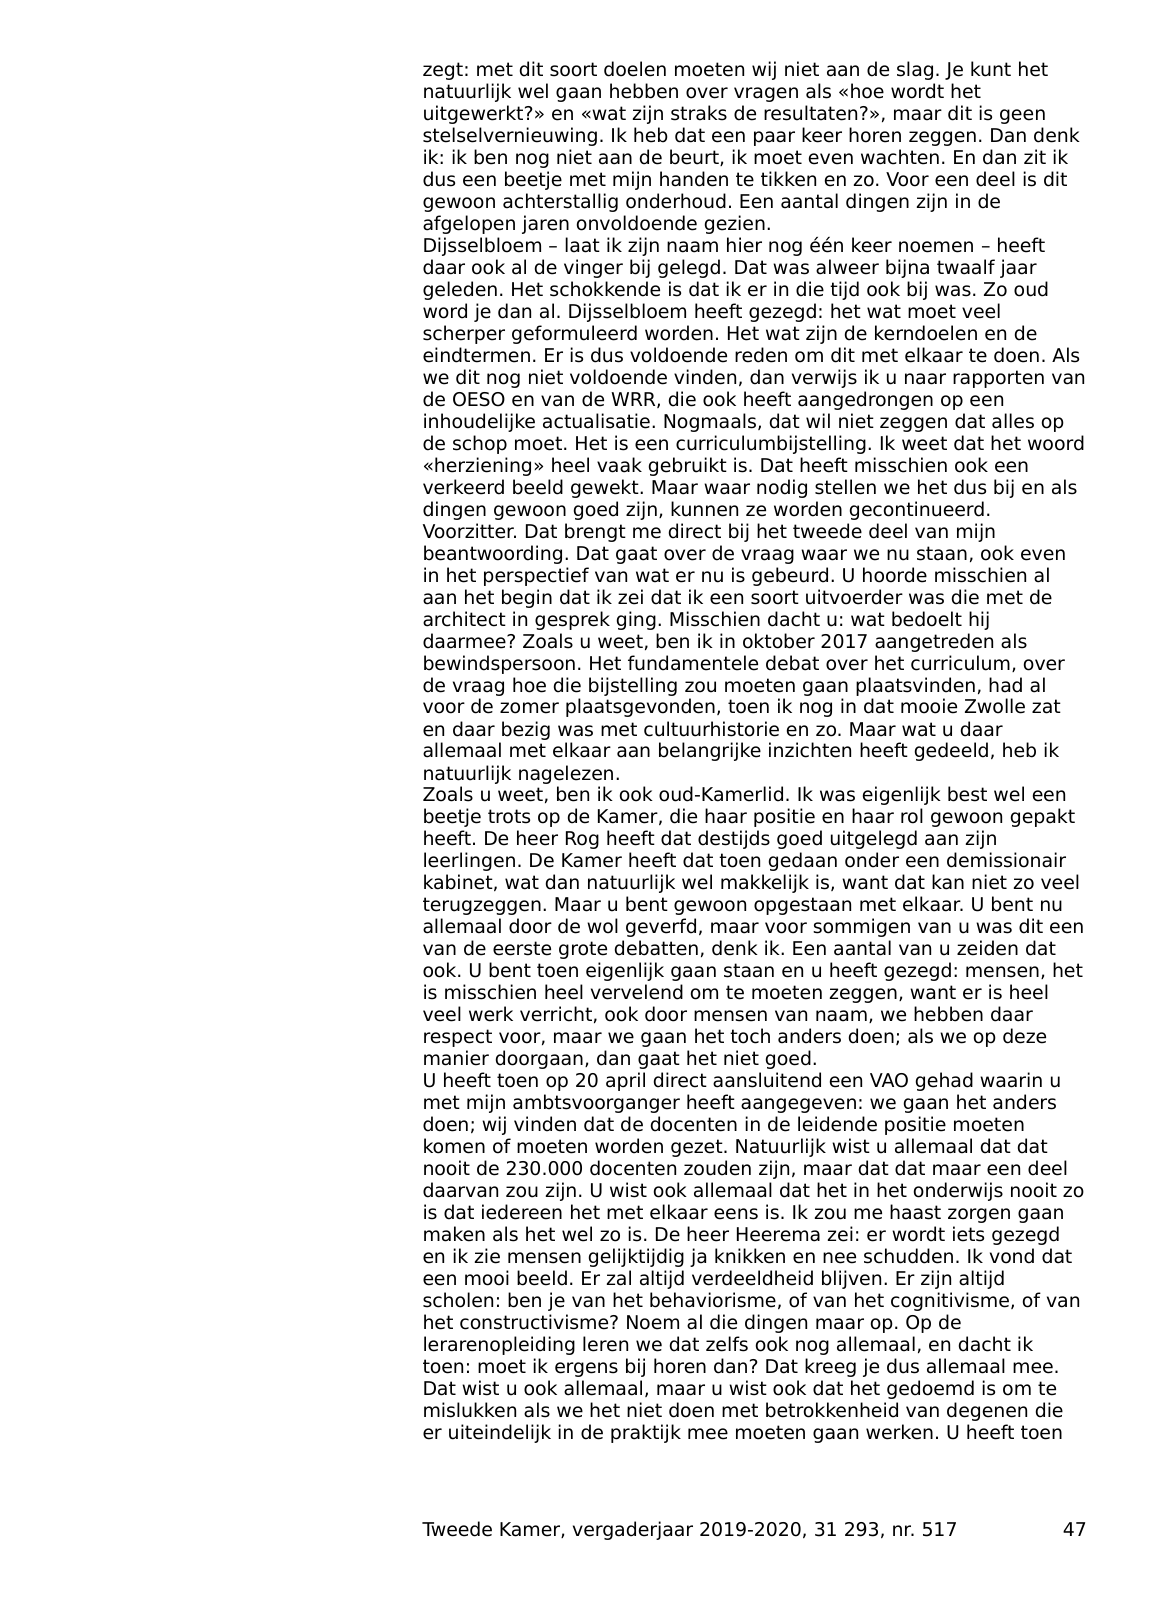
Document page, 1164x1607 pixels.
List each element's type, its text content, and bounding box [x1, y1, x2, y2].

text U heeft toen op 20 april direct aansluitend een VAO gehad waarin u met mijn ambtsvoorganger heeft aangegeven: we gaan het anders doen; wij vinden dat de docenten in de leidende positie moeten komen of moeten worden gezet. Natuurlijk wist u allemaal dat dat nooit de 230.000 docenten zouden zijn, maar dat dat maar een deel daarvan zou zijn. U wist ook allemaal dat het in het onderwijs nooit zo is dat iedereen het met elkaar eens is. Ik zou me haast zorgen gaan maken als het wel zo is. De heer Heerema zei: er wordt iets gezegd en ik zie mensen gelijktijdig ja knikken en nee schudden. Ik vond dat een mooi beeld. Er zal altijd verdeeldheid blijven. Er zijn altijd scholen: ben je van het behaviorisme, of van het cognitivisme, of van het constructivisme? Noem al die dingen maar op. Op de lerarenopleiding leren we dat zelfs ook nog allemaal, en dacht ik toen: moet ik ergens bij horen dan? Dat kreeg je dus allemaal mee. Dat wist u ook allemaal, maar u wist ook dat het gedoemd is om te mislukken als we het niet doen met betrokkenheid van degenen die er uiteindelijk in de praktijk mee moeten gaan werken. U heeft toen [422, 1070, 1087, 1444]
text Voorzitter. Dat brengt me direct bij het tweede deel van mijn beantwoording. Dat gaat over de vraag waar we nu staan, ook even in het perspectief van wat er nu is gebeurd. U hoorde misschien al aan het begin dat ik zei dat ik een soort uitvoerder was die met de architect in gesprek ging. Misschien dacht u: wat bedoelt hij daarmee? Zoals u weet, ben ik in oktober 2017 aangetreden als bewindspersoon. Het fundamentele debat over het curriculum, over de vraag hoe die bijstelling zou moeten gaan plaatsvinden, had al voor de zomer plaatsgevonden, toen ik nog in dat mooie Zwolle zat en daar bezig was met cultuurhistorie en zo. Maar wat u daar allemaal met elkaar aan belangrijke inzichten heeft gedeeld, heb ik natuurlijk nagelezen. [422, 521, 1087, 784]
text zegt: met dit soort doelen moeten wij niet aan de slag. Je kunt het natuurlijk wel gaan hebben over vragen als «hoe wordt het uitgewerkt?» en «wat zijn straks de resultaten?», maar dit is geen stelselvernieuwing. Ik heb dat een paar keer horen zeggen. Dan denk ik: ik ben nog niet aan de beurt, ik moet even wachten. En dan zit ik dus een beetje met mijn handen te tikken en zo. Voor een deel is dit gewoon achterstallig onderhoud. Een aantal dingen zijn in de afgelopen jaren onvoldoende gezien. [422, 59, 1087, 235]
text Dijsselbloem – laat ik zijn naam hier nog één keer noemen – heeft daar ook al de vinger bij gelegd. Dat was alweer bijna twaalf jaar geleden. Het schokkende is dat ik er in die tijd ook bij was. Zo oud word je dan al. Dijsselbloem heeft gezegd: het wat moet veel scherper geformuleerd worden. Het wat zijn de kerndoelen en de eindtermen. Er is dus voldoende reden om dit met elkaar te doen. Als we dit nog niet voldoende vinden, dan verwijs ik u naar rapporten van de OESO en van de WRR, die ook heeft aangedrongen op een inhoudelijke actualisatie. Nogmaals, dat wil niet zeggen dat alles op de schop moet. Het is een curriculumbijstelling. Ik weet dat het woord «herziening» heel vaak gebruikt is. Dat heeft misschien ook een verkeerd beeld gewekt. Maar waar nodig stellen we het dus bij en als dingen gewoon goed zijn, kunnen ze worden gecontinueerd. [422, 235, 1087, 521]
text Zoals u weet, ben ik ook oud-Kamerlid. Ik was eigenlijk best wel een beetje trots op de Kamer, die haar positie en haar rol gewoon gepakt heeft. De heer Rog heeft dat destijds goed uitgelegd aan zijn leerlingen. De Kamer heeft dat toen gedaan onder een demissionair kabinet, wat dan natuurlijk wel makkelijk is, want dat kan niet zo veel terugzeggen. Maar u bent gewoon opgestaan met elkaar. U bent nu allemaal door de wol geverfd, maar voor sommigen van u was dit een van de eerste grote debatten, denk ik. Een aantal van u zeiden dat ook. U bent toen eigenlijk gaan staan en u heeft gezegd: mensen, het is misschien heel vervelend om te moeten zeggen, want er is heel veel werk verricht, ook door mensen van naam, we hebben daar respect voor, maar we gaan het toch anders doen; als we op deze manier doorgaan, dan gaat het niet goed. [422, 784, 1087, 1070]
